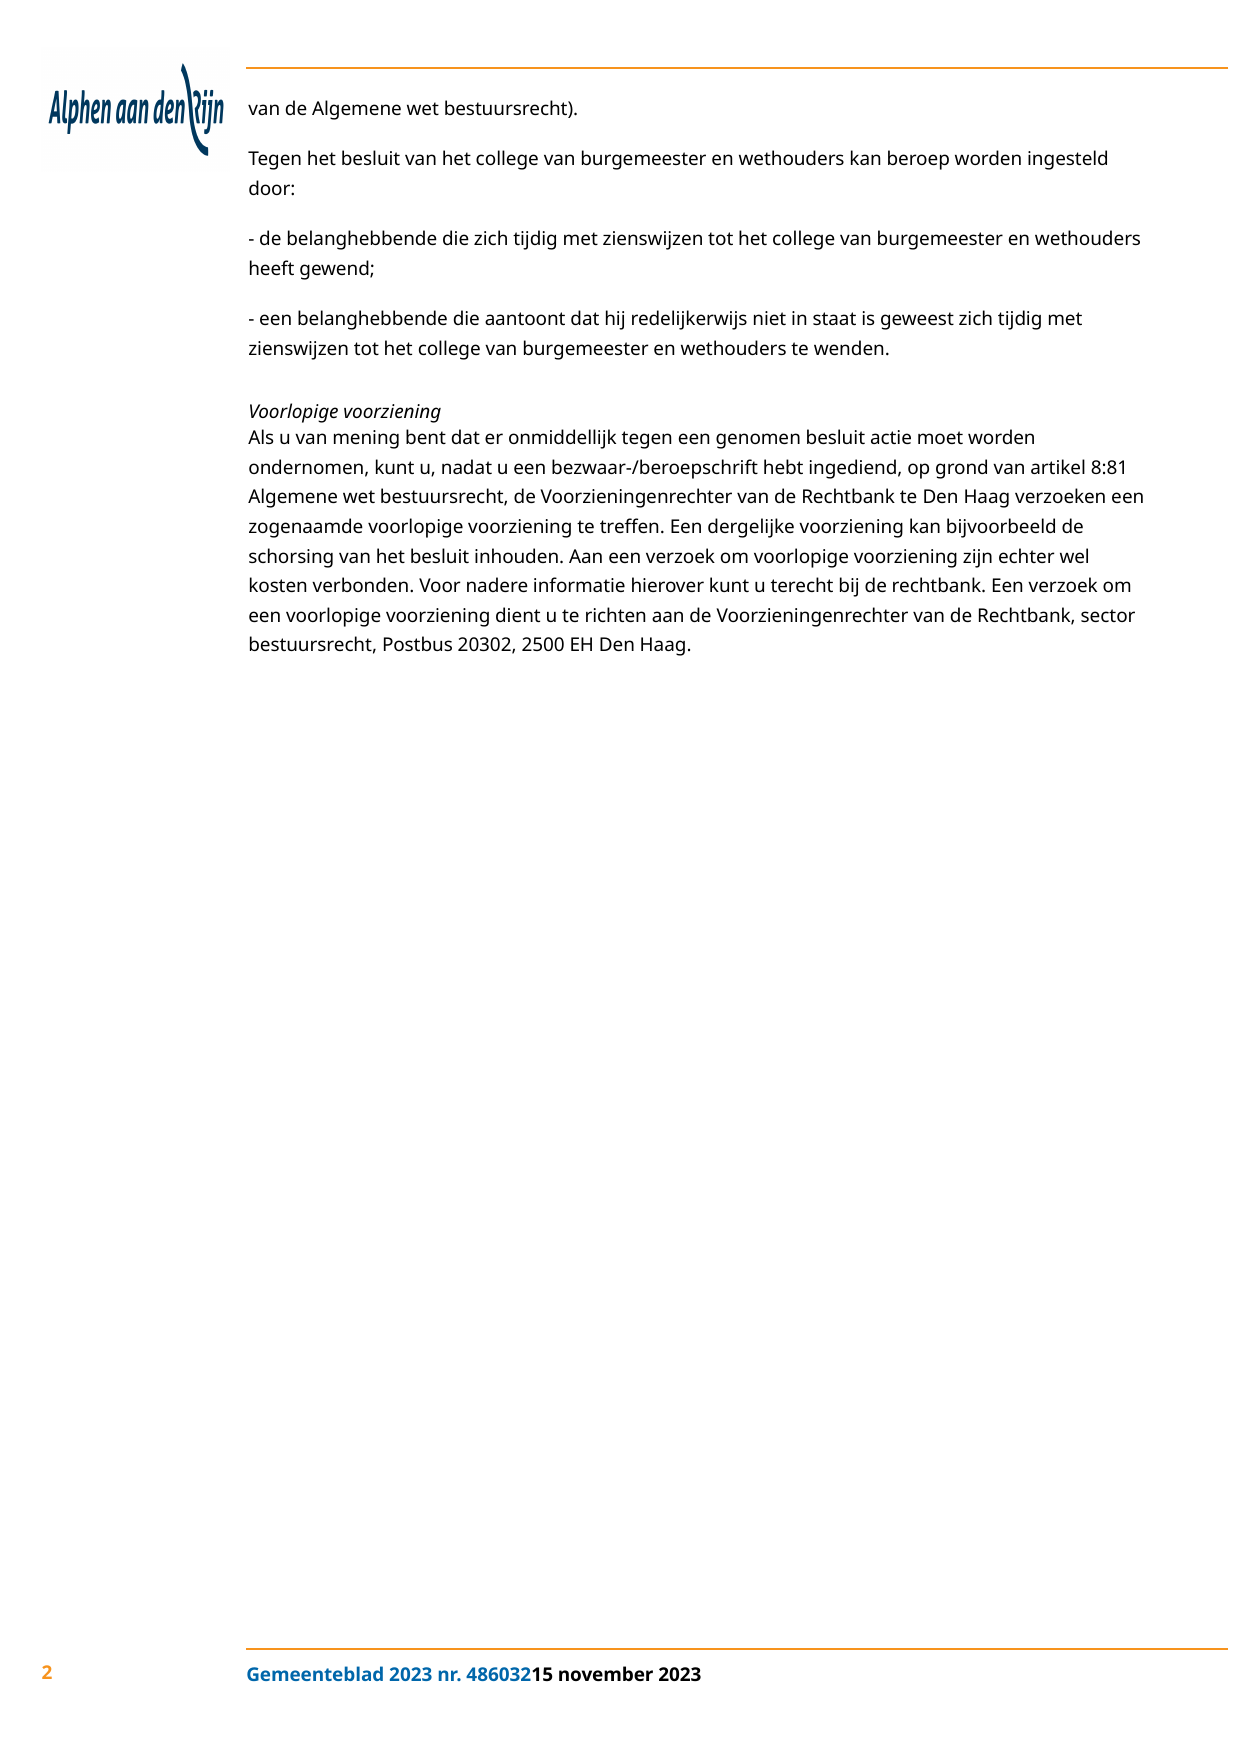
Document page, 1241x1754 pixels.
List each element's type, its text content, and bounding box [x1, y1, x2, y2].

text - een belanghebbende die aantoont dat hij redelijkerwijs niet in staat is geweest zich tijdig met zienswijzen tot het college van burgemeester en wethouders te wenden. [248, 305, 1152, 361]
text Tegen het besluit van het college van burgemeester en wethouders kan beroep worden ingesteld door: [248, 145, 1152, 201]
text van de Algemene wet bestuursrecht). [248, 95, 1152, 121]
text Als u van mening bent dat er onmiddellijk tegen een genomen besluit actie moet worden ondernomen, kunt u, nadat u een bezwaar-/beroepschrift hebt ingediend, op grond van artikel 8:81 Algemene wet bestuursrecht, de Voorzieningenrechter van de Rechtbank te Den Haag verzoeken een zogenaamde voorlopige voorziening te treffen. Een dergelijke voorziening kan bijvoorbeeld de schorsing van het besluit inhouden. Aan een verzoek om voorlopige voorziening zijn echter wel kosten verbonden. Voor nadere informatie hierover kunt u terecht bij de rechtbank. Een verzoek om een voorlopige voorziening dient u te richten aan de Voorzieningenrechter van de Rechtbank, sector bestuursrecht, Postbus 20302, 2500 EH Den Haag. [248, 424, 1152, 657]
text - de belanghebbende die zich tijdig met zienswijzen tot het college van burgemeester en wethouders heeft gewend; [248, 225, 1152, 281]
text Voorlopige voorziening [248, 399, 1152, 424]
picture [41, 47, 231, 172]
